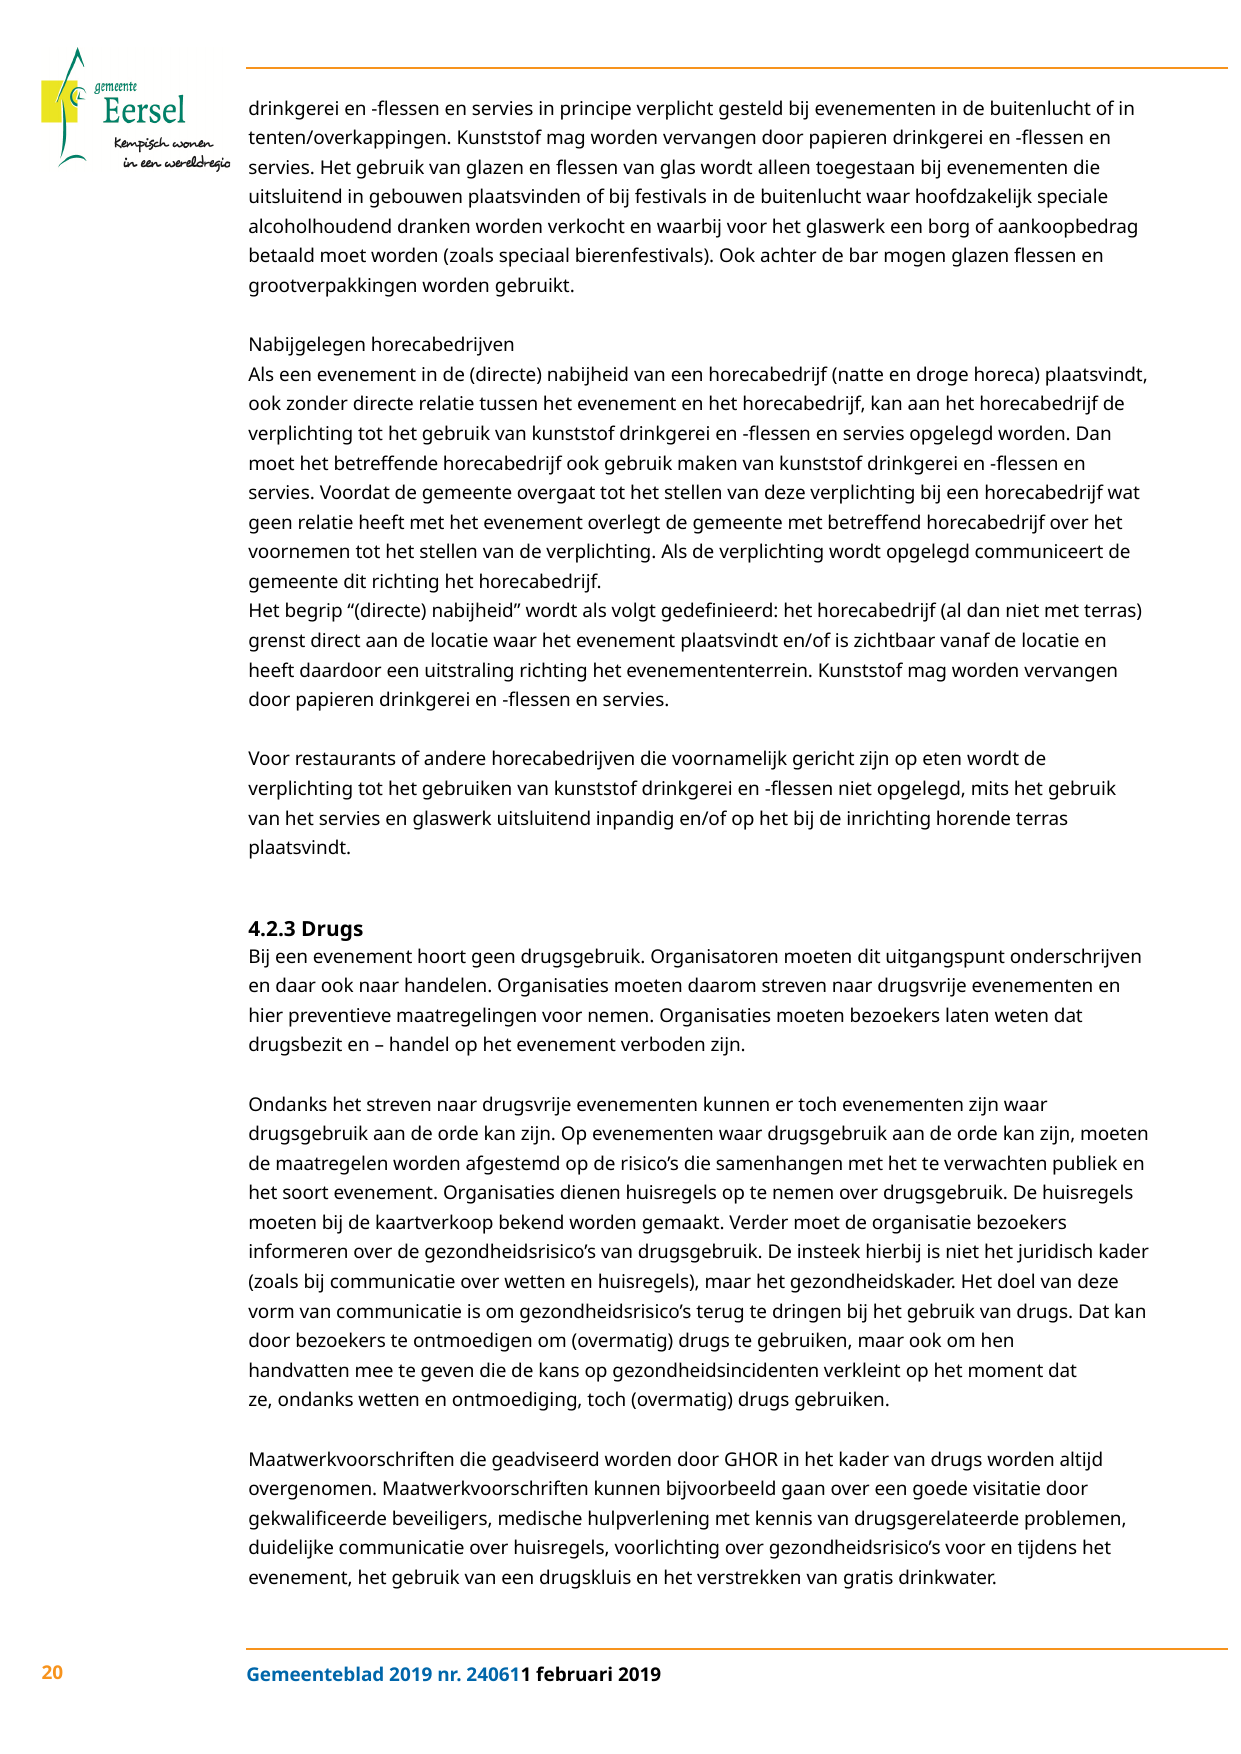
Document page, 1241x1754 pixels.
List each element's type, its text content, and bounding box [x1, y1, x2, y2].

text Nabijgelegen horecabedrijven [248, 331, 1152, 357]
picture [41, 47, 231, 172]
text ze, ondanks wetten en ontmoediging, toch (overmatig) drugs gebruiken. [248, 1387, 1152, 1412]
text Bij een evenement hoort geen drugsgebruik. Organisatoren moeten dit uitgangspunt onderschrijven en daar ook naar handelen. Organisaties moeten daarom streven naar drugsvrije evenementen en hier preventieve maatregelingen voor nemen. Organisaties moeten bezoekers laten weten dat drugsbezit en – handel op het evenement verboden zijn. [248, 943, 1152, 1057]
text Ondanks het streven naar drugsvrije evenementen kunnen er toch evenementen zijn waar drugsgebruik aan de orde kan zijn. Op evenementen waar drugsgebruik aan de orde kan zijn, moeten de maatregelen worden afgestemd op de risico’s die samenhangen met het te verwachten publiek en het soort evenement. Organisaties dienen huisregels op te nemen over drugsgebruik. De huisregels moeten bij de kaartverkoop bekend worden gemaakt. Verder moet de organisatie bezoekers informeren over de gezondheidsrisico’s van drugsgebruik. De insteek hierbij is niet het juridisch kader (zoals bij communicatie over wetten en huisregels), maar het gezondheidskader. Het doel van deze vorm van communicatie is om gezondheidsrisico’s terug te dringen bij het gebruik van drugs. Dat kan door bezoekers te ontmoedigen om (overmatig) drugs te gebruiken, maar ook om hen [248, 1091, 1152, 1353]
text Als een evenement in de (directe) nabijheid van een horecabedrijf (natte en droge horeca) plaatsvindt, ook zonder directe relatie tussen het evenement en het horecabedrijf, kan aan het horecabedrijf de verplichting tot het gebruik van kunststof drinkgerei en -flessen en servies opgelegd worden. Dan moet het betreffende horecabedrijf ook gebruik maken van kunststof drinkgerei en -flessen en servies. Voordat de gemeente overgaat tot het stellen van deze verplichting bij een horecabedrijf wat geen relatie heeft met het evenement overlegt de gemeente met betreffend horecabedrijf over het voornemen tot het stellen van de verplichting. Als de verplichting wordt opgelegd communiceert de gemeente dit richting het horecabedrijf. [248, 361, 1152, 594]
text Voor restaurants of andere horecabedrijven die voornamelijk gericht zijn op eten wordt de verplichting tot het gebruiken van kunststof drinkgerei en -flessen niet opgelegd, mits het gebruik van het servies en glaswerk uitsluitend inpandig en/of op het bij de inrichting horende terras plaatsvindt. [248, 746, 1152, 860]
text Maatwerkvoorschriften die geadviseerd worden door GHOR in het kader van drugs worden altijd overgenomen. Maatwerkvoorschriften kunnen bijvoorbeeld gaan over een goede visitatie door gekwalificeerde beveiligers, medische hulpverlening met kennis van drugsgerelateerde problemen, duidelijke communicatie over huisregels, voorlichting over gezondheidsrisico’s voor en tijdens het evenement, het gebruik van een drugskluis en het verstrekken van gratis drinkwater. [248, 1446, 1152, 1590]
text drinkgerei en -flessen en servies in principe verplicht gesteld bij evenementen in de buitenlucht of in tenten/overkappingen. Kunststof mag worden vervangen door papieren drinkgerei en -flessen en servies. Het gebruik van glazen en flessen van glas wordt alleen toegestaan bij evenementen die uitsluitend in gebouwen plaatsvinden of bij festivals in de buitenlucht waar hoofdzakelijk speciale alcoholhoudend dranken worden verkocht en waarbij voor het glaswerk een borg of aankoopbedrag betaald moet worden (zoals speciaal bierenfestivals). Ook achter de bar mogen glazen flessen en grootverpakkingen worden gebruikt. [248, 95, 1152, 298]
text 4.2.3 Drugs [248, 914, 1152, 943]
text Het begrip “(directe) nabijheid” wordt als volgt gedefinieerd: het horecabedrijf (al dan niet met terras) grenst direct aan de locatie waar het evenement plaatsvindt en/of is zichtbaar vanaf de locatie en heeft daardoor een uitstraling richting het evenemententerrein. Kunststof mag worden vervangen door papieren drinkgerei en -flessen en servies. [248, 598, 1152, 712]
text handvatten mee te geven die de kans op gezondheidsincidenten verkleint op het moment dat [248, 1357, 1152, 1383]
